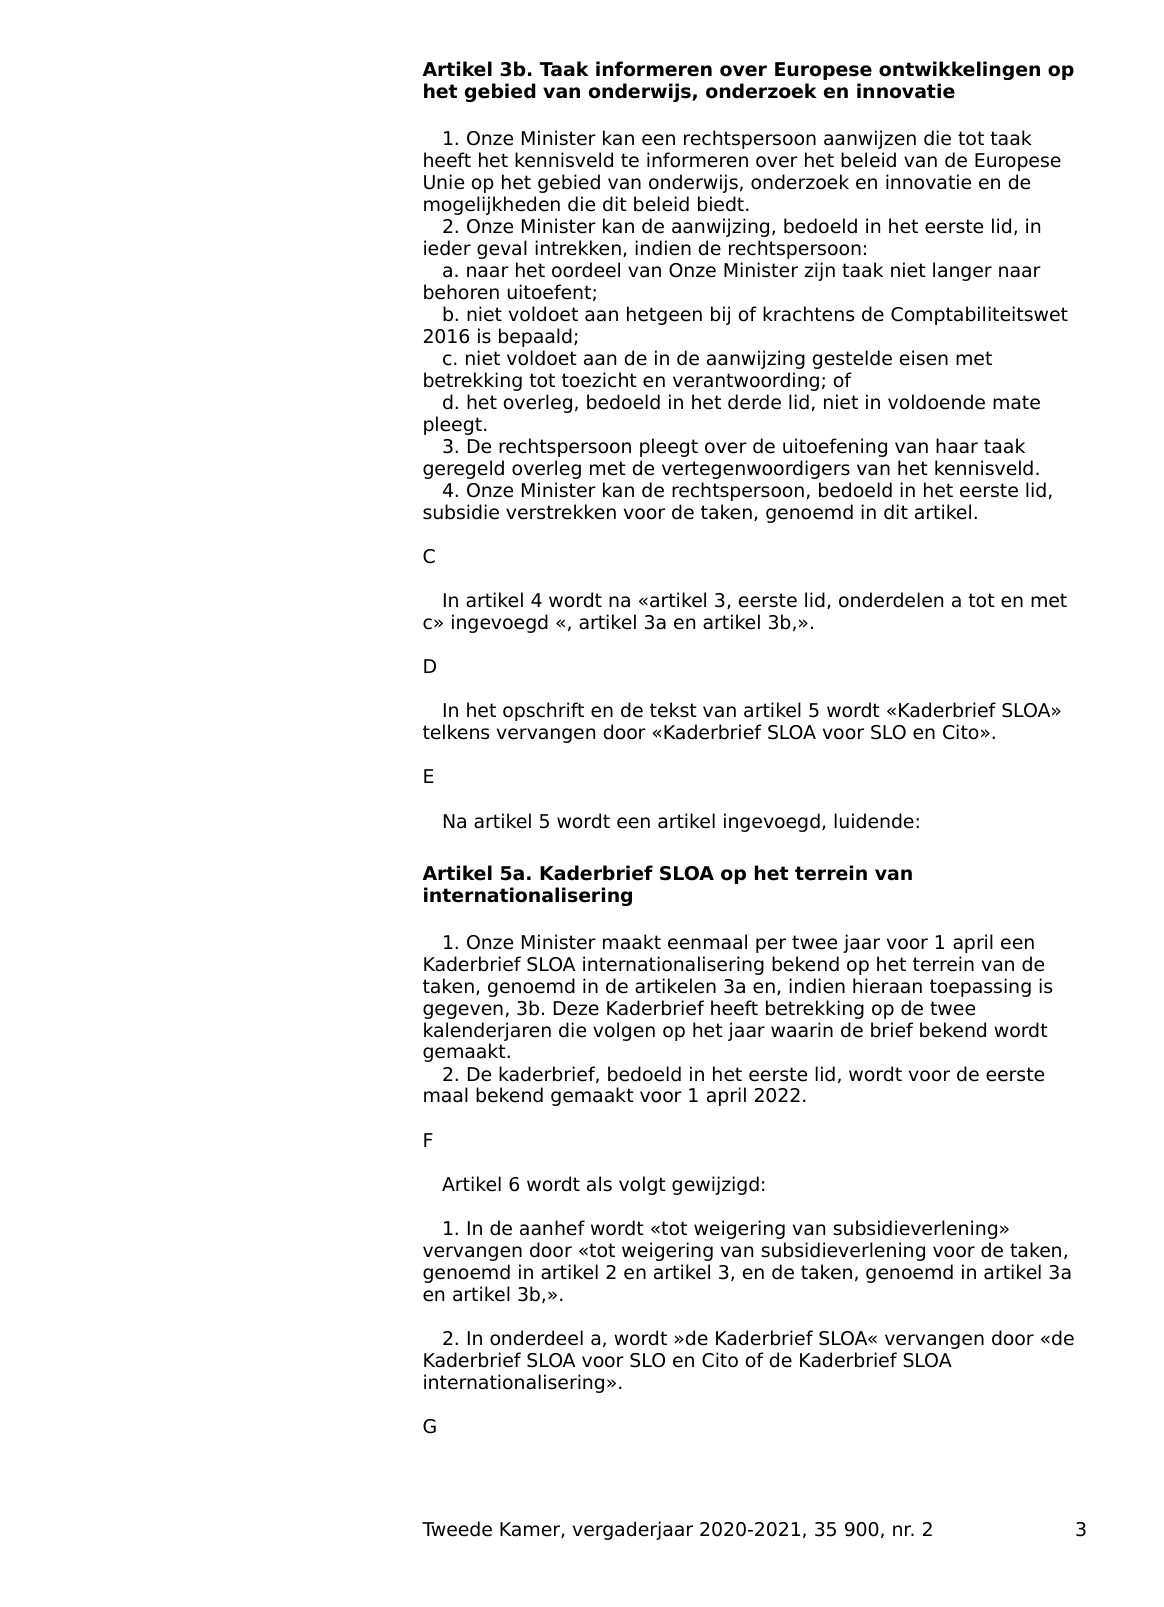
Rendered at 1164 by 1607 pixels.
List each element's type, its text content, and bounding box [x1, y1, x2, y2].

text c. niet voldoet aan de in de aanwijzing gestelde eisen met betrekking tot toezicht en verantwoording; of [422, 348, 1087, 392]
text In artikel 4 wordt na «artikel 3, eerste lid, onderdelen a tot en met c» ingevoegd «, artikel 3a en artikel 3b,». [422, 590, 1087, 634]
text 1. Onze Minister maakt eenmaal per twee jaar voor 1 april een Kaderbrief SLOA internationalisering bekend op het terrein van de taken, genoemd in de artikelen 3a en, indien hieraan toepassing is gegeven, 3b. Deze Kaderbrief heeft betrekking op de twee kalenderjaren die volgen op het jaar waarin de brief bekend wordt gemaakt. [422, 932, 1087, 1063]
text Na artikel 5 wordt een artikel ingevoegd, luidende: [422, 811, 1087, 833]
text 2. Onze Minister kan de aanwijzing, bedoeld in het eerste lid, in ieder geval intrekken, indien de rechtspersoon: [422, 216, 1087, 260]
text Artikel 6 wordt als volgt gewijzigd: [422, 1174, 1087, 1196]
text D [422, 656, 1087, 678]
text 2. De kaderbrief, bedoeld in het eerste lid, wordt voor de eerste maal bekend gemaakt voor 1 april 2022. [422, 1063, 1087, 1107]
text E [422, 766, 1087, 788]
text a. naar het oordeel van Onze Minister zijn taak niet langer naar behoren uitoefent; [422, 260, 1087, 304]
text F [422, 1129, 1087, 1152]
text 1. In de aanhef wordt «tot weigering van subsidieverlening» vervangen door «tot weigering van subsidieverlening voor de taken, genoemd in artikel 2 en artikel 3, en de taken, genoemd in artikel 3a en artikel 3b,». [422, 1218, 1087, 1306]
text d. het overleg, bedoeld in het derde lid, niet in voldoende mate pleegt. [422, 392, 1087, 436]
subtitle Artikel 3b. Taak informeren over Europese ontwikkelingen op het gebied van onderwijs, onderzoek en innovatie [422, 59, 1087, 103]
text 3. De rechtspersoon pleegt over de uitoefening van haar taak geregeld overleg met de vertegenwoordigers van het kennisveld. [422, 436, 1087, 480]
text C [422, 546, 1087, 568]
text In het opschrift en de tekst van artikel 5 wordt «Kaderbrief SLOA» telkens vervangen door «Kaderbrief SLOA voor SLO en Cito». [422, 700, 1087, 744]
text 2. In onderdeel a, wordt »de Kaderbrief SLOA« vervangen door «de Kaderbrief SLOA voor SLO en Cito of de Kaderbrief SLOA internationalisering». [422, 1328, 1087, 1394]
text b. niet voldoet aan hetgeen bij of krachtens de Comptabiliteitswet 2016 is bepaald; [422, 304, 1087, 348]
text 1. Onze Minister kan een rechtspersoon aanwijzen die tot taak heeft het kennisveld te informeren over het beleid van de Europese Unie op het gebied van onderwijs, onderzoek en innovatie en de mogelijkheden die dit beleid biedt. [422, 128, 1087, 216]
subtitle Artikel 5a. Kaderbrief SLOA op het terrein van internationalisering [422, 863, 1087, 907]
text 4. Onze Minister kan de rechtspersoon, bedoeld in het eerste lid, subsidie verstrekken voor de taken, genoemd in dit artikel. [422, 480, 1087, 524]
text G [422, 1416, 1087, 1438]
